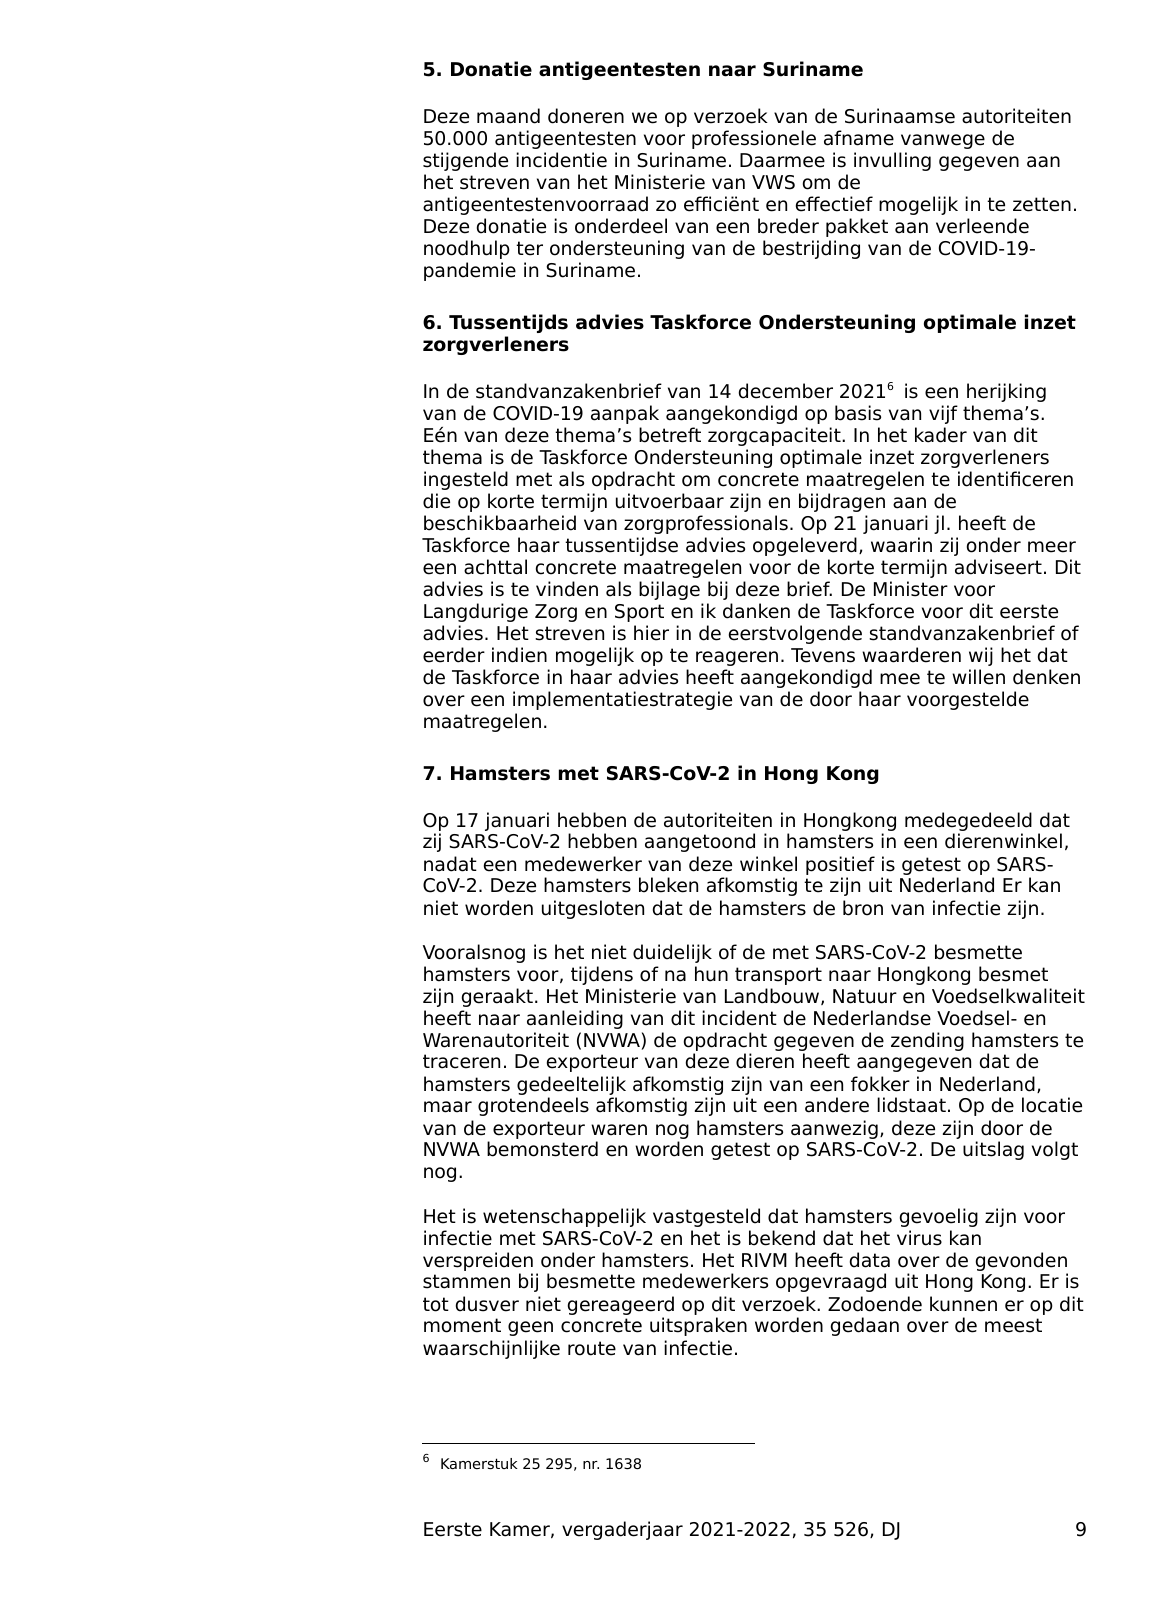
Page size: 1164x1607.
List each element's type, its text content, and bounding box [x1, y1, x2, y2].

text Het is wetenschappelijk vastgesteld dat hamsters gevoelig zijn voor infectie met SARS-CoV-2 en het is bekend dat het virus kan verspreiden onder hamsters. Het RIVM heeft data over de gevonden stammen bij besmette medewerkers opgevraagd uit Hong Kong. Er is tot dusver niet gereageerd op dit verzoek. Zodoende kunnen er op dit moment geen concrete uitspraken worden gedaan over de meest waarschijnlijke route van infectie. [422, 1206, 1087, 1359]
text Vooralsnog is het niet duidelijk of de met SARS-CoV-2 besmette hamsters voor, tijdens of na hun transport naar Hongkong besmet zijn geraakt. Het Ministerie van Landbouw, Natuur en Voedselkwaliteit heeft naar aanleiding van dit incident de Nederlandse Voedsel- en Warenautoriteit (NVWA) de opdracht gegeven de zending hamsters te traceren. De exporteur van deze dieren heeft aangegeven dat de hamsters gedeeltelijk afkomstig zijn van een fokker in Nederland, maar grotendeels afkomstig zijn uit een andere lidstaat. Op de locatie van de exporteur waren nog hamsters aanwezig, deze zijn door de NVWA bemonsterd en worden getest op SARS-CoV-2. De uitslag volgt nog. [422, 942, 1087, 1183]
text Deze maand doneren we op verzoek van de Surinaamse autoriteiten 50.000 antigeentesten voor professionele afname vanwege de stijgende incidentie in Suriname. Daarmee is invulling gegeven aan het streven van het Ministerie van VWS om de antigeentestenvoorraad zo efficiënt en effectief mogelijk in te zetten. Deze donatie is onderdeel van een breder pakket aan verleende noodhulp ter ondersteuning van de bestrijding van de COVID-19-pandemie in Suriname. [422, 106, 1087, 282]
subtitle 7. Hamsters met SARS-CoV-2 in Hong Kong [422, 762, 1087, 784]
text Kamerstuk 25 295, nr. 1638 [422, 1452, 1087, 1474]
subtitle 5. Donatie antigeentesten naar Suriname [422, 59, 1087, 81]
text Op 17 januari hebben de autoriteiten in Hongkong medegedeeld dat zij SARS-CoV-2 hebben aangetoond in hamsters in een dierenwinkel, nadat een medewerker van deze winkel positief is getest op SARS-CoV-2. Deze hamsters bleken afkomstig te zijn uit Nederland Er kan niet worden uitgesloten dat de hamsters de bron van infectie zijn. [422, 809, 1087, 919]
subtitle 6. Tussentijds advies Taskforce Ondersteuning optimale inzet zorgverleners [422, 312, 1087, 356]
text In de standvanzakenbrief van 14 december 2021 is een herijking van de COVID-19 aanpak aangekondigd op basis van vijf thema’s. Eén van deze thema’s betreft zorgcapaciteit. In het kader van dit thema is de Taskforce Ondersteuning optimale inzet zorgverleners ingesteld met als opdracht om concrete maatregelen te identificeren die op korte termijn uitvoerbaar zijn en bijdragen aan de beschikbaarheid van zorgprofessionals. Op 21 januari jl. heeft de Taskforce haar tussentijdse advies opgeleverd, waarin zij onder meer een achttal concrete maatregelen voor de korte termijn adviseert. Dit advies is te vinden als bijlage bij deze brief. De Minister voor Langdurige Zorg en Sport en ik danken de Taskforce voor dit eerste advies. Het streven is hier in de eerstvolgende standvanzakenbrief of eerder indien mogelijk op te reageren. Tevens waarderen wij het dat de Taskforce in haar advies heeft aangekondigd mee te willen denken over een implementatiestrategie van de door haar voorgestelde maatregelen. [422, 381, 1087, 732]
